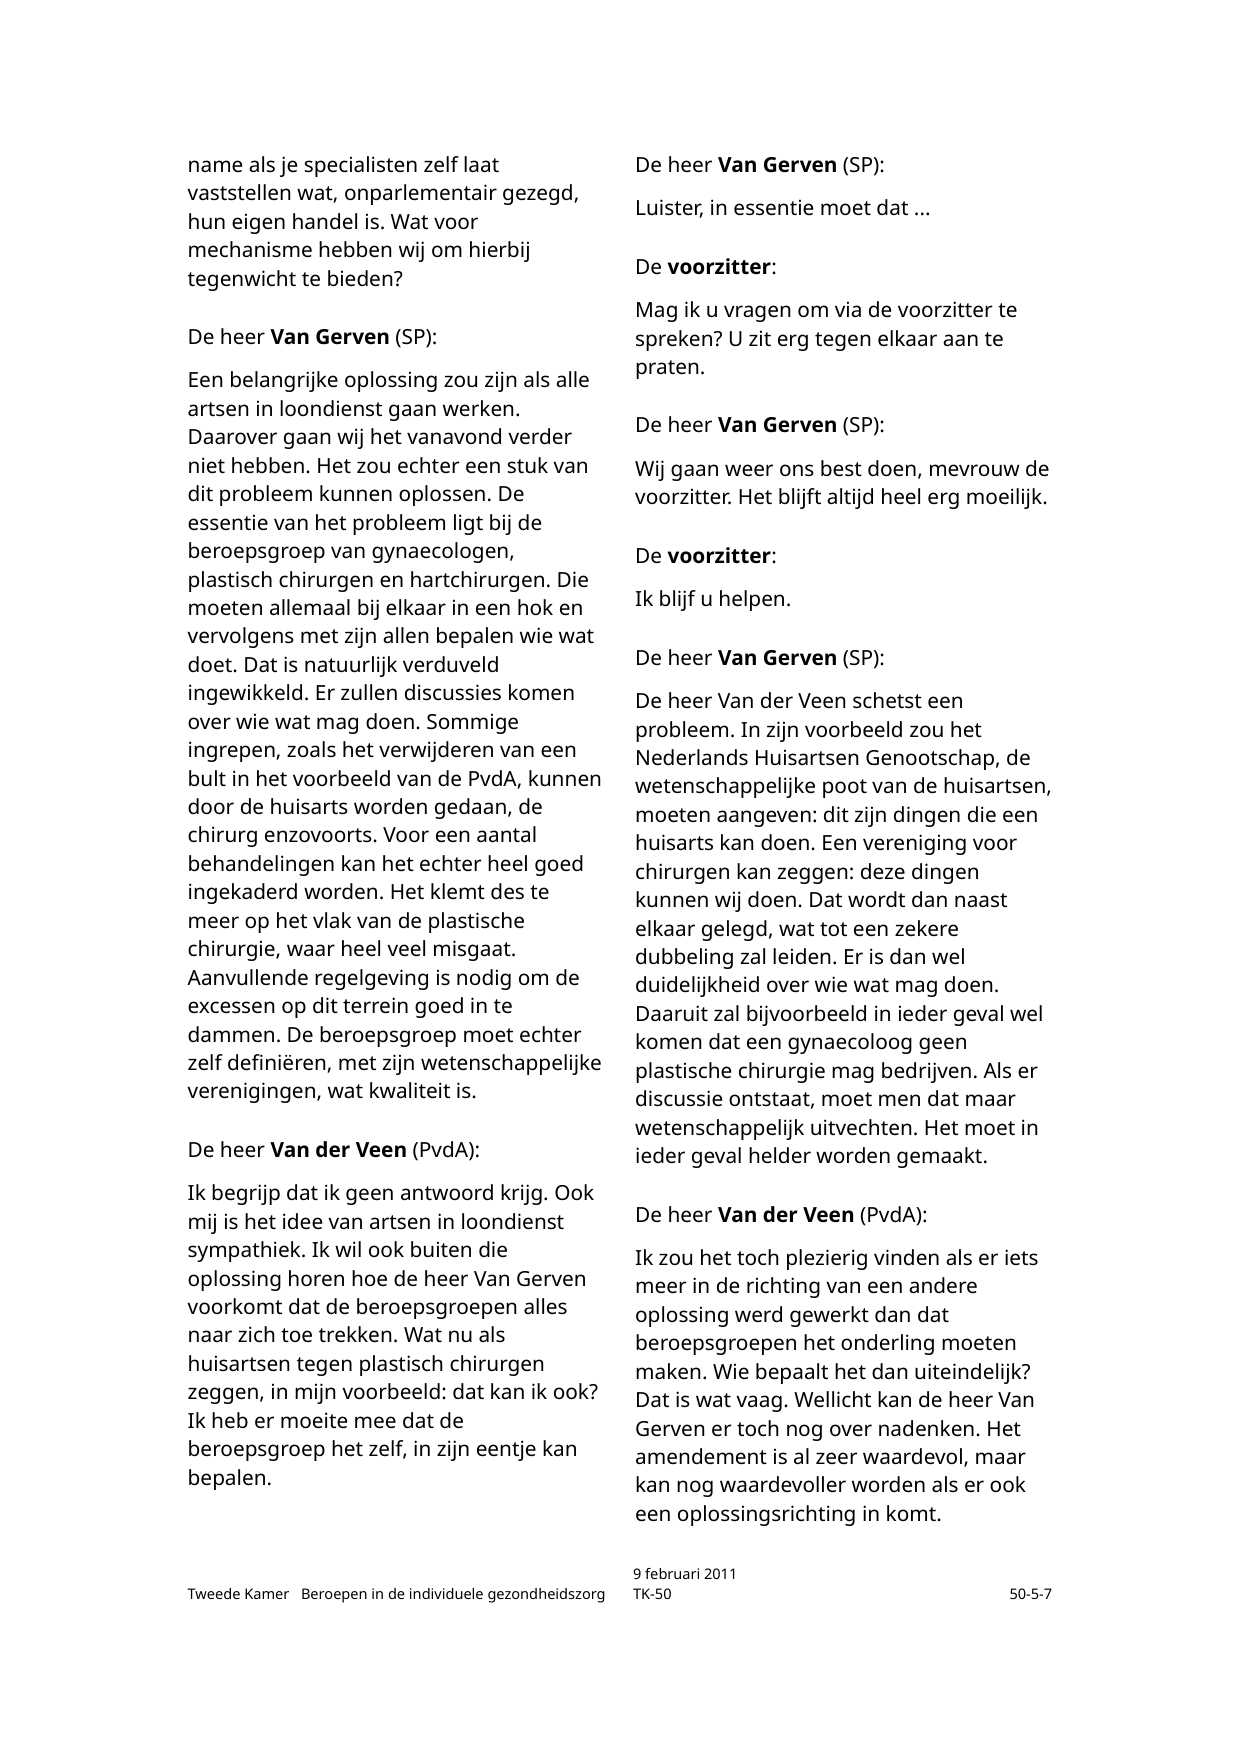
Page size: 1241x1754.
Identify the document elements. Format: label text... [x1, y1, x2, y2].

text name als je specialisten zelf laat vaststellen wat, onparlementair gezegd, hun eigen handel is. Wat voor mechanisme hebben wij om hierbij tegenwicht te bieden? [187, 150, 605, 292]
text De heer Van Gerven (SP): [635, 411, 1053, 439]
text De heer Van der Veen (PvdA): [187, 1135, 605, 1163]
text De heer Van der Veen (PvdA): [635, 1200, 1053, 1228]
text Wij gaan weer ons best doen, mevrouw de voorzitter. Het blijft altijd heel erg moeilijk. [635, 454, 1053, 511]
text De heer Van Gerven (SP): [635, 150, 1053, 178]
text Een belangrijke oplossing zou zijn als alle artsen in loondienst gaan werken. Daarover gaan wij het vanavond verder niet hebben. Het zou echter een stuk van dit probleem kunnen oplossen. De essentie van het probleem ligt bij de beroepsgroep van gynaecologen, plastisch chirurgen en hartchirurgen. Die moeten allemaal bij elkaar in een hok en vervolgens met zijn allen bepalen wie wat doet. Dat is natuurlijk verduveld ingewikkeld. Er zullen discussies komen over wie wat mag doen. Sommige ingrepen, zoals het verwijderen van een bult in het voorbeeld van de PvdA, kunnen door de huisarts worden gedaan, de chirurg enzovoorts. Voor een aantal behandelingen kan het echter heel goed ingekaderd worden. Het klemt des te meer op het vlak van de plastische chirurgie, waar heel veel misgaat. Aanvullende regelgeving is nodig om de excessen op dit terrein goed in te dammen. De beroepsgroep moet echter zelf definiëren, met zijn wetenschappelijke verenigingen, wat kwaliteit is. [187, 366, 605, 1105]
text De voorzitter: [635, 541, 1053, 569]
text De heer Van der Veen schetst een probleem. In zijn voorbeeld zou het Nederlands Huisartsen Genootschap, de wetenschappelijke poot van de huisartsen, moeten aangeven: dit zijn dingen die een huisarts kan doen. Een vereniging voor chirurgen kan zeggen: deze dingen kunnen wij doen. Dat wordt dan naast elkaar gelegd, wat tot een zekere dubbeling zal leiden. Er is dan wel duidelijkheid over wie wat mag doen. Daaruit zal bijvoorbeeld in ieder geval wel komen dat een gynaecoloog geen plastische chirurgie mag bedrijven. Als er discussie ontstaat, moet men dat maar wetenschappelijk uitvechten. Het moet in ieder geval helder worden gemaakt. [635, 686, 1053, 1170]
text Luister, in essentie moet dat ... [635, 193, 1053, 222]
text Ik blijf u helpen. [635, 584, 1053, 613]
text De heer Van Gerven (SP): [187, 322, 605, 351]
text Mag ik u vragen om via de voorzitter te spreken? U zit erg tegen elkaar aan te praten. [635, 295, 1053, 381]
text Ik begrijp dat ik geen antwoord krijg. Ook mij is het idee van artsen in loondienst sympathiek. Ik wil ook buiten die oplossing horen hoe de heer Van Gerven voorkomt dat de beroepsgroepen alles naar zich toe trekken. Wat nu als huisartsen tegen plastisch chirurgen zeggen, in mijn voorbeeld: dat kan ik ook? Ik heb er moeite mee dat de beroepsgroep het zelf, in zijn eentje kan bepalen. [187, 1178, 605, 1491]
text Ik zou het toch plezierig vinden als er iets meer in de richting van een andere oplossing werd gewerkt dan dat beroepsgroepen het onderling moeten maken. Wie bepaalt het dan uiteindelijk? Dat is wat vaag. Wellicht kan de heer Van Gerven er toch nog over nadenken. Het amendement is al zeer waardevol, maar kan nog waardevoller worden als er ook een oplossingsrichting in komt. [635, 1243, 1053, 1527]
text De heer Van Gerven (SP): [635, 643, 1053, 671]
text De voorzitter: [635, 252, 1053, 280]
